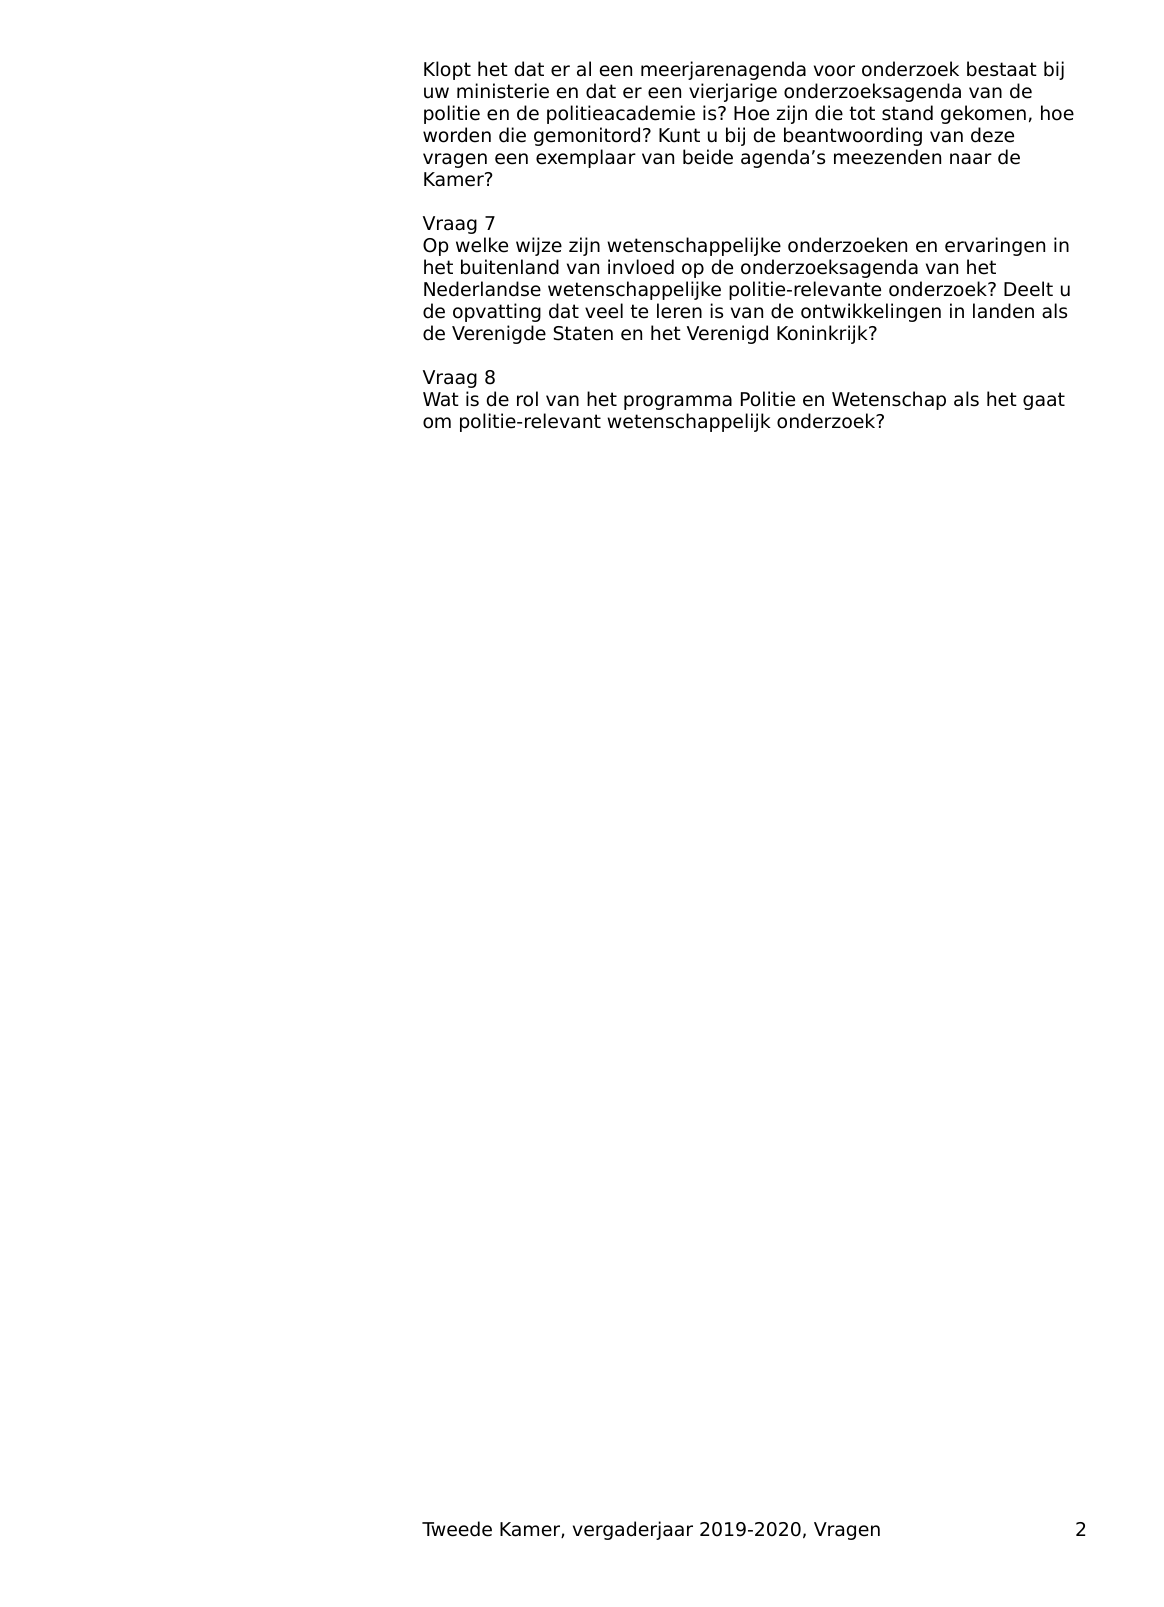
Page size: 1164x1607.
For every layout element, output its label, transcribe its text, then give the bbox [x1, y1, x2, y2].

text Vraag 7 [422, 213, 1087, 235]
text Wat is de rol van het programma Politie en Wetenschap als het gaat om politie-relevant wetenschappelijk onderzoek? [422, 389, 1087, 433]
text Op welke wijze zijn wetenschappelijke onderzoeken en ervaringen in het buitenland van invloed op de onderzoeksagenda van het Nederlandse wetenschappelijke politie-relevante onderzoek? Deelt u de opvatting dat veel te leren is van de ontwikkelingen in landen als de Verenigde Staten en het Verenigd Koninkrijk? [422, 235, 1087, 345]
text Vraag 8 [422, 367, 1087, 389]
text Klopt het dat er al een meerjarenagenda voor onderzoek bestaat bij uw ministerie en dat er een vierjarige onderzoeksagenda van de politie en de politieacademie is? Hoe zijn die tot stand gekomen, hoe worden die gemonitord? Kunt u bij de beantwoording van deze vragen een exemplaar van beide agenda’s meezenden naar de Kamer? [422, 59, 1087, 191]
